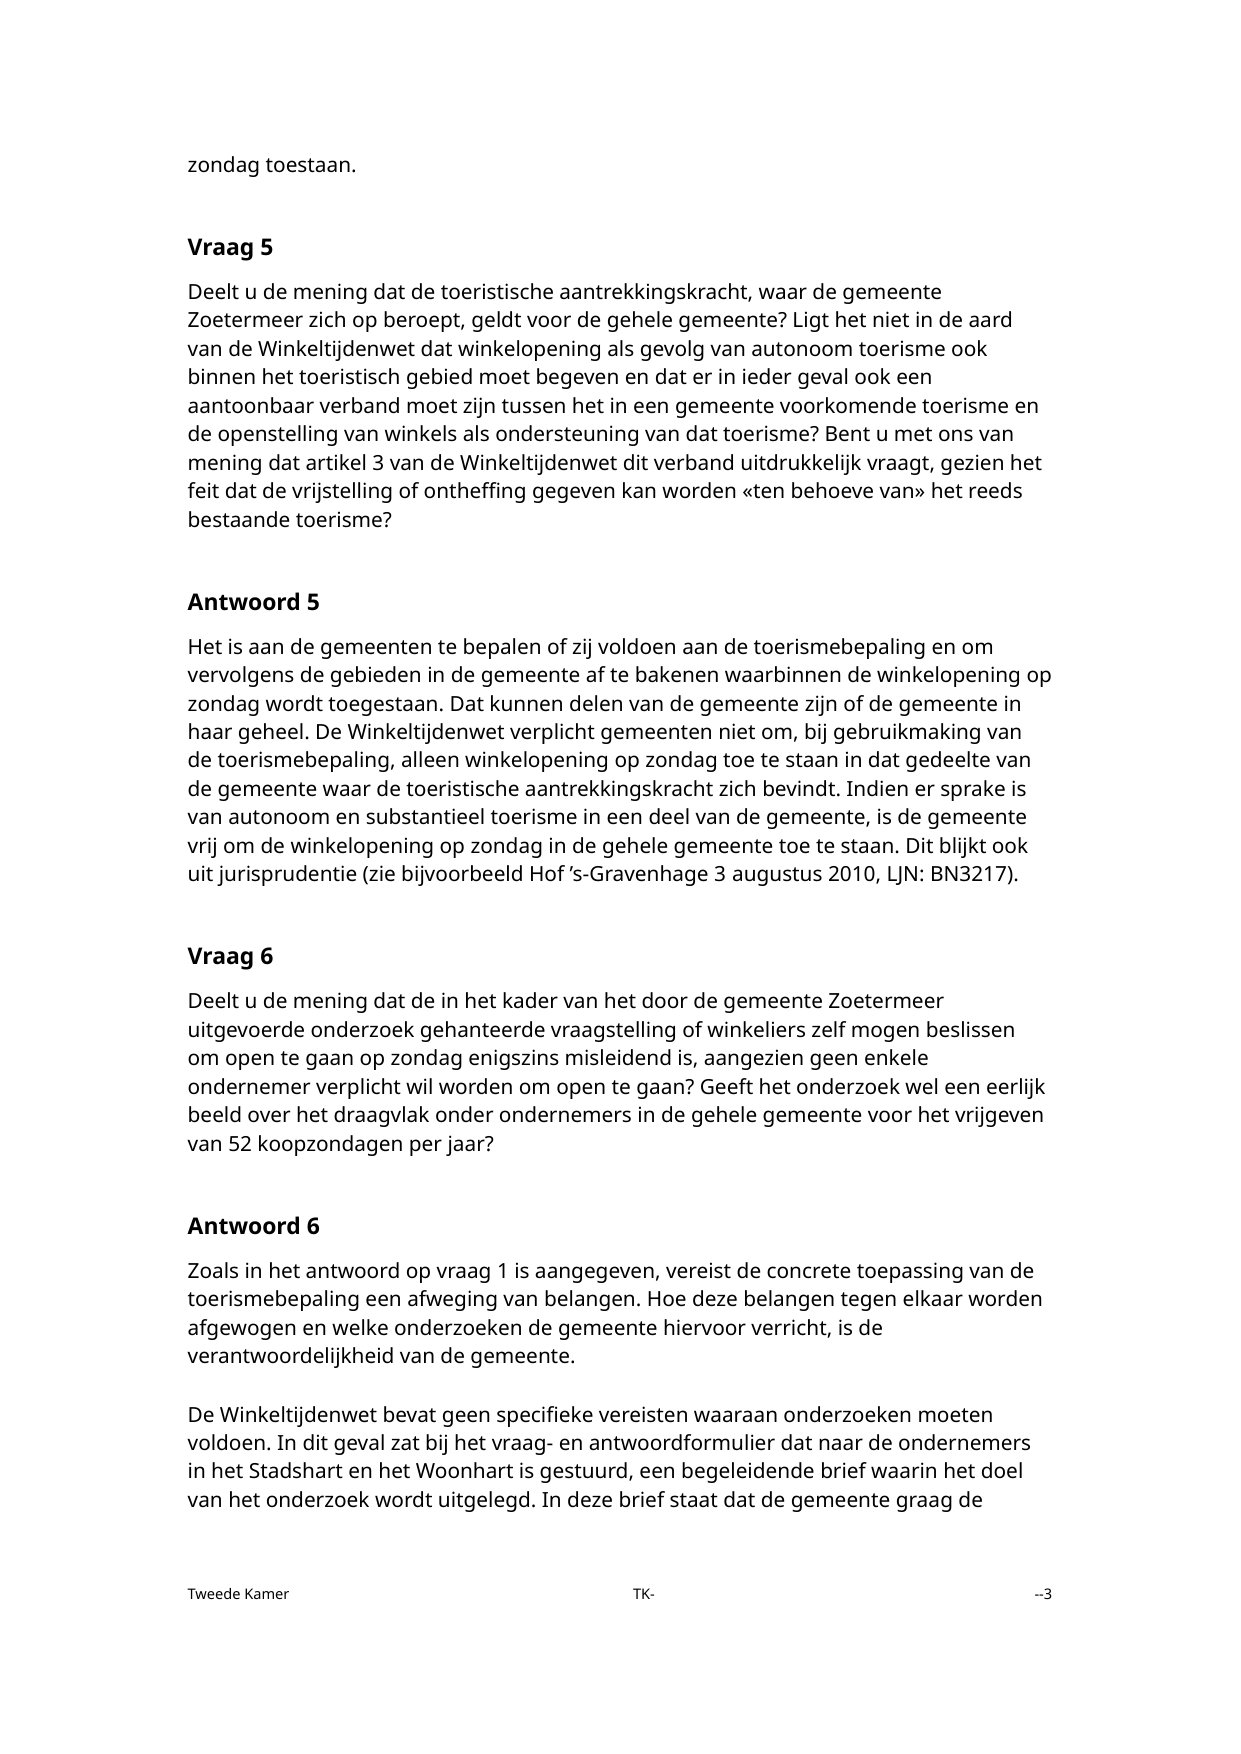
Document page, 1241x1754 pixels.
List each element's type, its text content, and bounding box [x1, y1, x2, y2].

subtitle Antwoord 5 [187, 586, 1053, 617]
text zondag toestaan. [187, 150, 1053, 178]
text Zoals in het antwoord op vraag 1 is aangegeven, vereist de concrete toepassing van de toerismebepaling een afweging van belangen. Hoe deze belangen tegen elkaar worden afgewogen en welke onderzoeken de gemeente hiervoor verricht, is de verantwoordelijkheid van de gemeente. [187, 1256, 1053, 1370]
subtitle Vraag 6 [187, 940, 1053, 972]
text Deelt u de mening dat de in het kader van het door de gemeente Zoetermeer uitgevoerde onderzoek gehanteerde vraagstelling of winkeliers zelf mogen beslissen om open te gaan op zondag enigszins misleidend is, aangezien geen enkele ondernemer verplicht wil worden om open te gaan? Geeft het onderzoek wel een eerlijk beeld over het draagvlak onder ondernemers in de gehele gemeente voor het vrijgeven van 52 koopzondagen per jaar? [187, 987, 1053, 1157]
text Het is aan de gemeenten te bepalen of zij voldoen aan de toerismebepaling en om vervolgens de gebieden in de gemeente af te bakenen waarbinnen de winkelopening op zondag wordt toegestaan. Dat kunnen delen van de gemeente zijn of de gemeente in haar geheel. De Winkeltijdenwet verplicht gemeenten niet om, bij gebruikmaking van de toerismebepaling, alleen winkelopening op zondag toe te staan in dat gedeelte van de gemeente waar de toeristische aantrekkingskracht zich bevindt. Indien er sprake is van autonoom en substantieel toerisme in een deel van de gemeente, is de gemeente vrij om de winkelopening op zondag in de gehele gemeente toe te staan. Dit blijkt ook uit jurisprudentie (zie bijvoorbeeld Hof ’s-Gravenhage 3 augustus 2010, LJN: BN3217). [187, 632, 1053, 888]
text De Winkeltijdenwet bevat geen specifieke vereisten waaraan onderzoeken moeten voldoen. In dit geval zat bij het vraag- en antwoordformulier dat naar de ondernemers in het Stadshart en het Woonhart is gestuurd, een begeleidende brief waarin het doel van het onderzoek wordt uitgelegd. In deze brief staat dat de gemeente graag de [187, 1400, 1053, 1513]
subtitle Vraag 5 [187, 231, 1053, 262]
text Deelt u de mening dat de toeristische aantrekkingskracht, waar de gemeente Zoetermeer zich op beroept, geldt voor de gehele gemeente? Ligt het niet in de aard van de Winkeltijdenwet dat winkelopening als gevolg van autonoom toerisme ook binnen het toeristisch gebied moet begeven en dat er in ieder geval ook een aantoonbaar verband moet zijn tussen het in een gemeente voorkomende toerisme en de openstelling van winkels als ondersteuning van dat toerisme? Bent u met ons van mening dat artikel 3 van de Winkeltijdenwet dit verband uitdrukkelijk vraagt, gezien het feit dat de vrijstelling of ontheffing gegeven kan worden «ten behoeve van» het reeds bestaande toerisme? [187, 277, 1053, 533]
subtitle Antwoord 6 [187, 1210, 1053, 1241]
